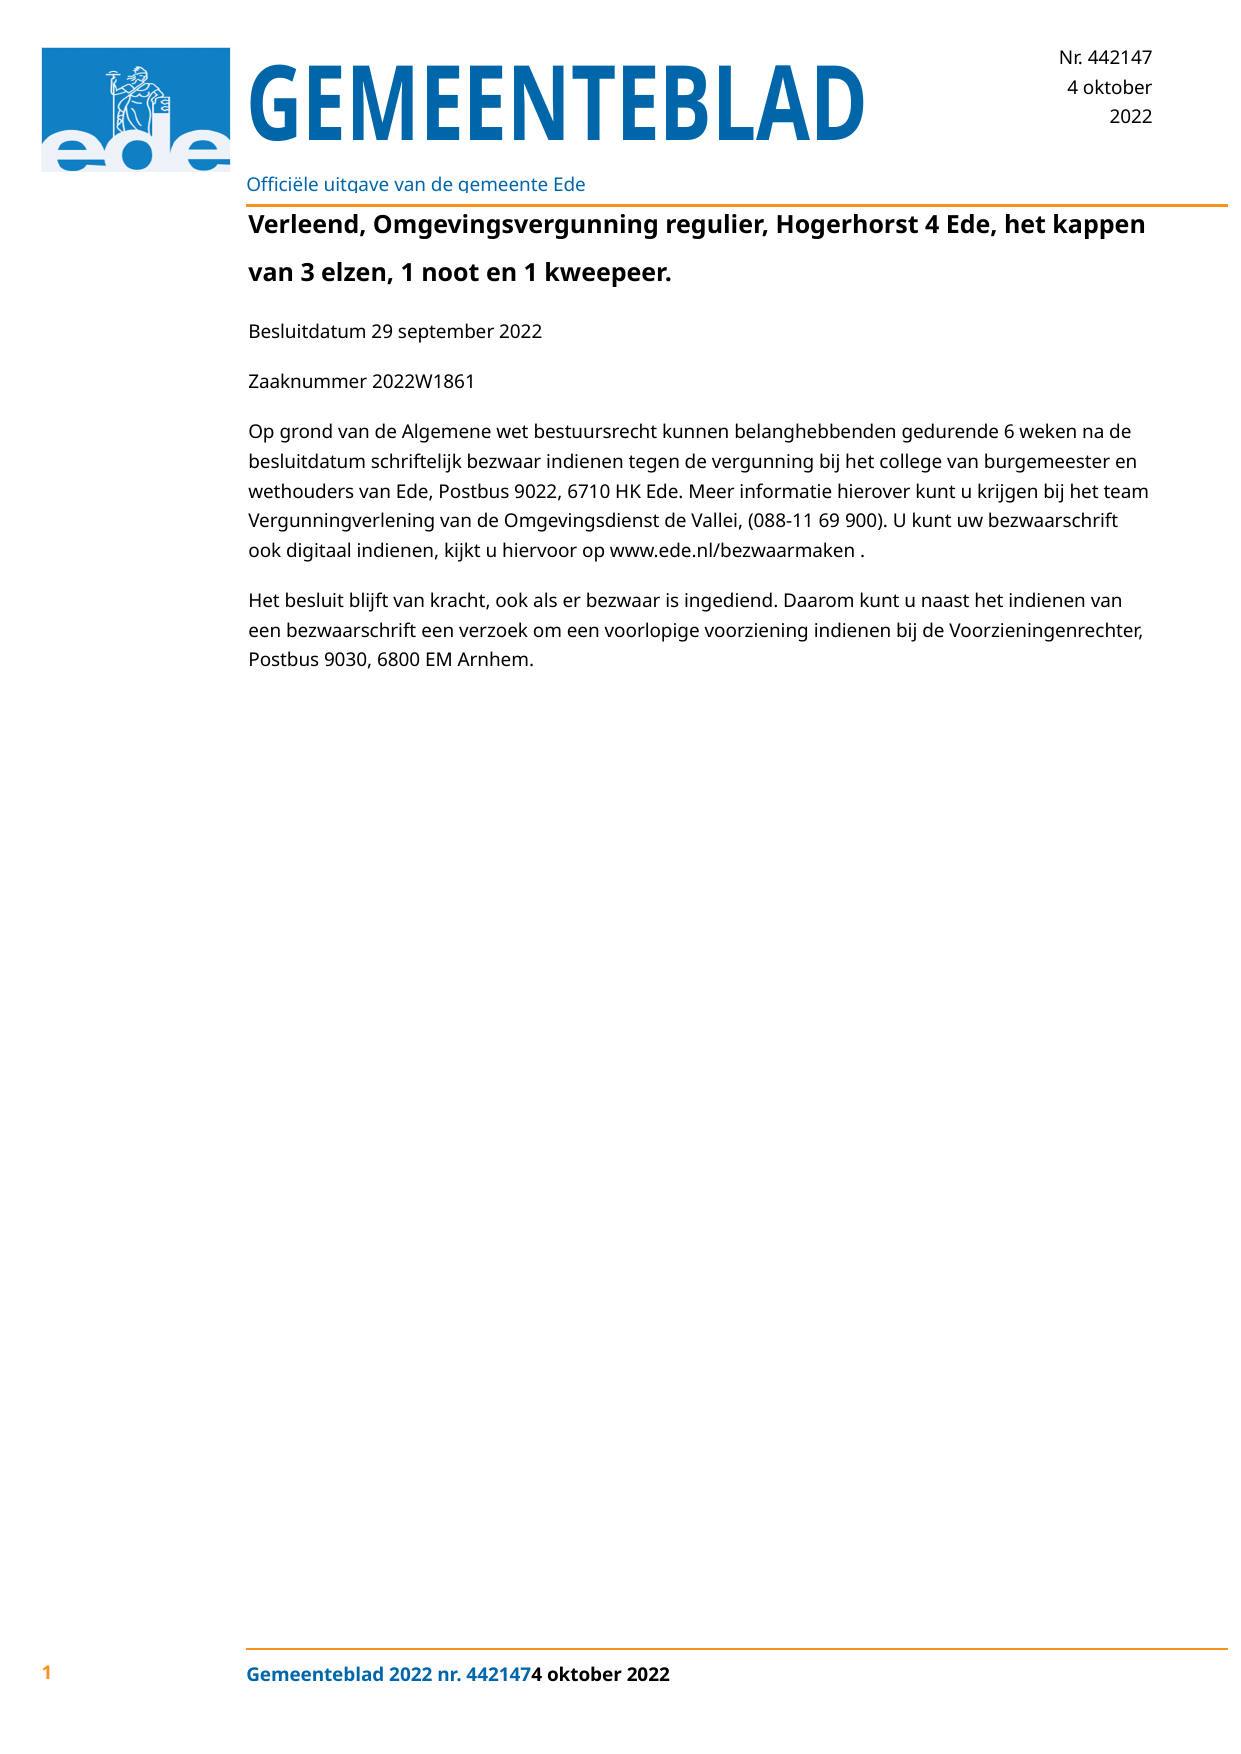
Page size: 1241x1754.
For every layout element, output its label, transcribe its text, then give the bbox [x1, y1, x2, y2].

text Zaaknummer 2022W1861 [248, 368, 1152, 394]
text Verleend, Omgevingsvergunning regulier, Hogerhorst 4 Ede, het kappen van 3 elzen, 1 noot en 1 kweepeer. [248, 207, 1152, 288]
text Het besluit blijft van kracht, ook als er bezwaar is ingediend. Daarom kunt u naast het indienen van een bezwaarschrift een verzoek om een voorlopige voorziening indienen bij de Voorzieningenrechter, Postbus 9030, 6800 EM Arnhem. [248, 587, 1152, 672]
text Besluitdatum 29 september 2022 [248, 318, 1152, 344]
picture [41, 47, 231, 172]
text Op grond van de Algemene wet bestuursrecht kunnen belanghebbenden gedurende 6 weken na de besluitdatum schriftelijk bezwaar indienen tegen de vergunning bij het college van burgemeester en wethouders van Ede, Postbus 9022, 6710 HK Ede. Meer informatie hierover kunt u krijgen bij het team Vergunningverlening van de Omgevingsdienst de Vallei, (088-11 69 900). U kunt uw bezwaarschrift ook digitaal indienen, kijkt u hiervoor op www.ede.nl/bezwaarmaken . [248, 419, 1152, 563]
